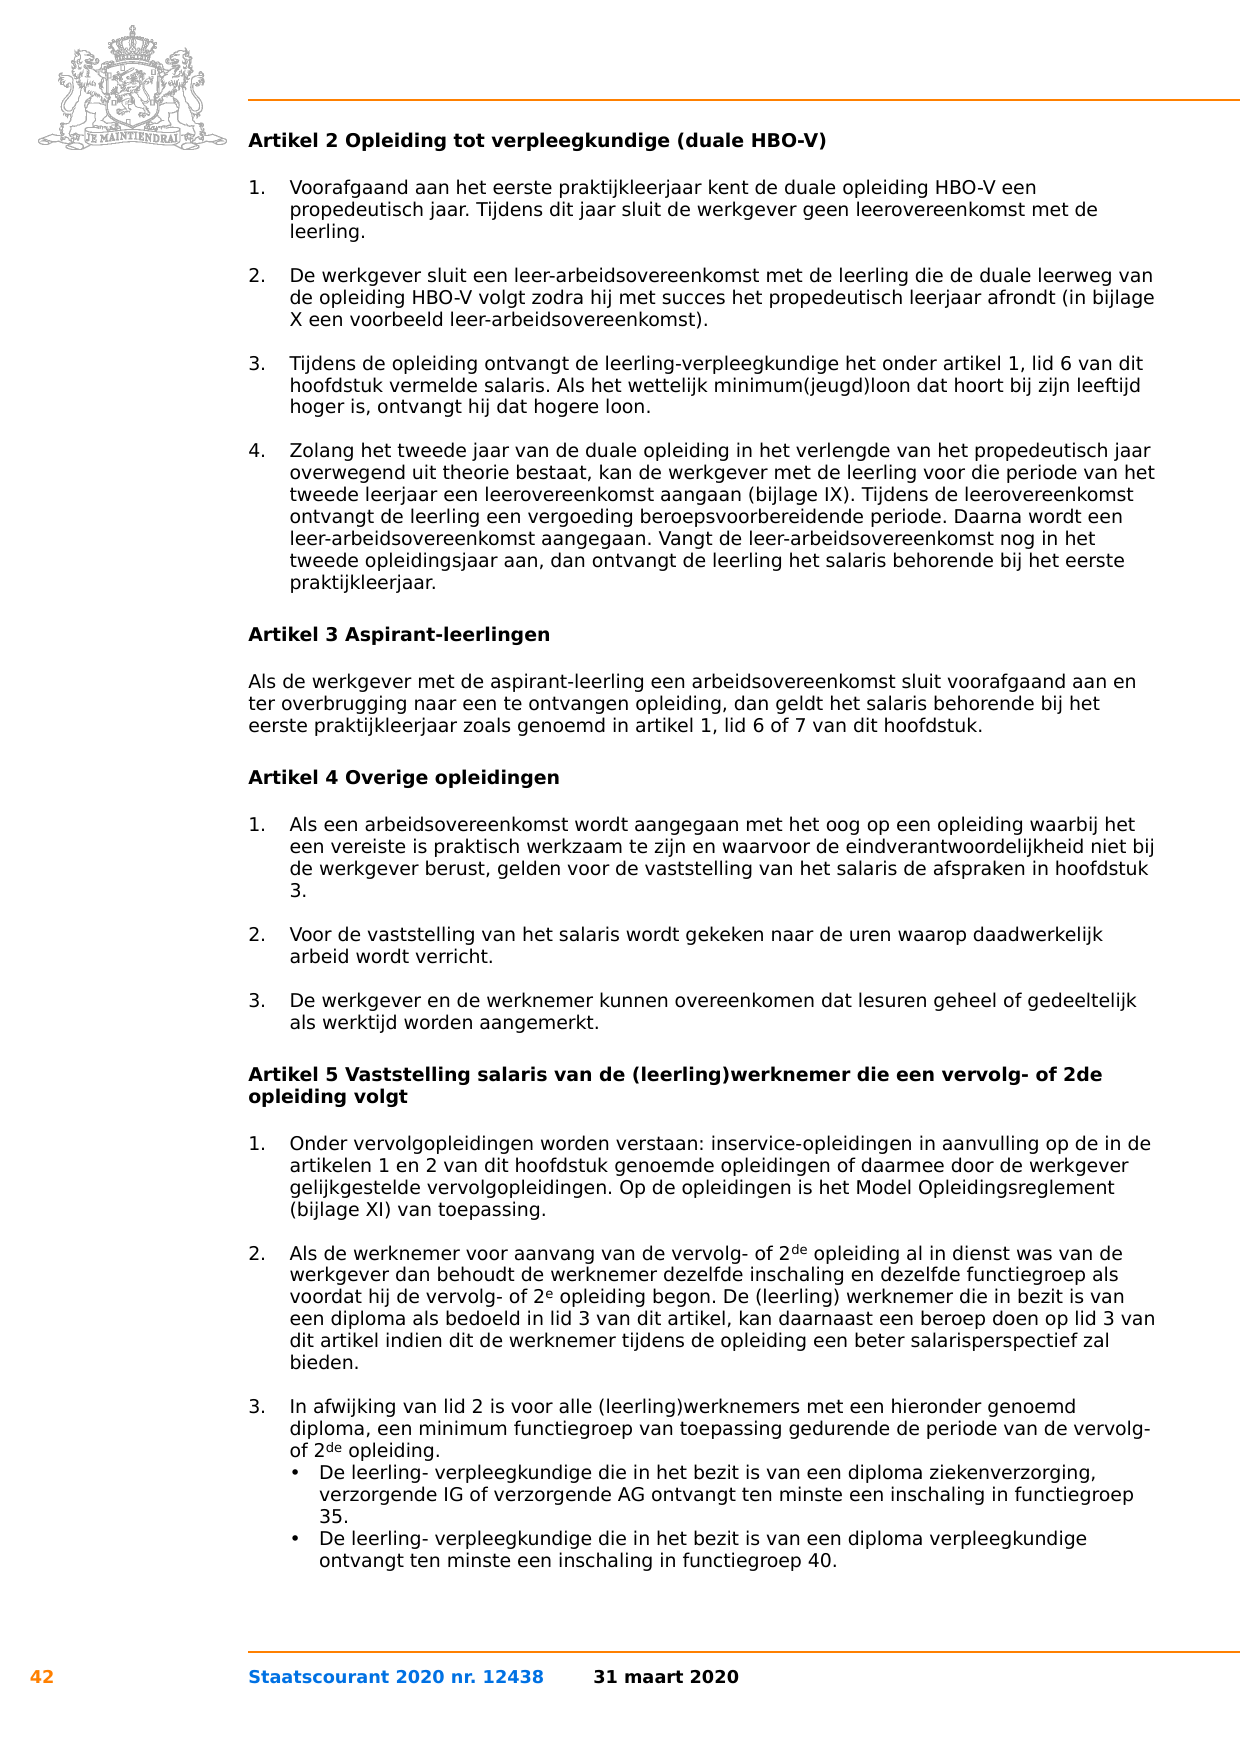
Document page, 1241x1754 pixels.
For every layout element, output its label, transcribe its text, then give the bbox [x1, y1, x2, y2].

text 3. In afwijking van lid 2 is voor alle (leerling)werknemers met een hieronder genoemd diploma, een minimum functiegroep van toepassing gedurende de periode van de vervolg- of 2de opleiding. [248, 1396, 1163, 1462]
text Als de werkgever met de aspirant-leerling een arbeidsovereenkomst sluit voorafgaand aan en ter overbrugging naar een te ontvangen opleiding, dan geldt het salaris behorende bij het eerste praktijkleerjaar zoals genoemd in artikel 1, lid 6 of 7 van dit hoofdstuk. [248, 671, 1163, 737]
picture [38, 25, 227, 150]
text 2. De werkgever sluit een leer-arbeidsovereenkomst met de leerling die de duale leerweg van de opleiding HBO-V volgt zodra hij met succes het propedeutisch leerjaar afrondt (in bijlage X een voorbeeld leer-arbeidsovereenkomst). [248, 265, 1163, 331]
text • De leerling- verpleegkundige die in het bezit is van een diploma ziekenverzorging, verzorgende IG of verzorgende AG ontvangt ten minste een inschaling in functiegroep 35. [289, 1462, 1163, 1528]
text 3. Tijdens de opleiding ontvangt de leerling-verpleegkundige het onder artikel 1, lid 6 van dit hoofdstuk vermelde salaris. Als het wettelijk minimum(jeugd)loon dat hoort bij zijn leeftijd hoger is, ontvangt hij dat hogere loon. [248, 352, 1163, 418]
subtitle Artikel 4 Overige opleidingen [248, 767, 1163, 789]
text 3. De werkgever en de werknemer kunnen overeenkomen dat lesuren geheel of gedeeltelijk als werktijd worden aangemerkt. [248, 990, 1163, 1034]
text 1. Als een arbeidsovereenkomst wordt aangegaan met het oog op een opleiding waarbij het een vereiste is praktisch werkzaam te zijn en waarvoor de eindverantwoordelijkheid niet bij de werkgever berust, gelden voor de vaststelling van het salaris de afspraken in hoofdstuk 3. [248, 814, 1163, 902]
text 2. Als de werknemer voor aanvang van de vervolg- of 2de opleiding al in dienst was van de werkgever dan behoudt de werknemer dezelfde inschaling en dezelfde functiegroep als voordat hij de vervolg- of 2e opleiding begon. De (leerling) werknemer die in bezit is van een diploma als bedoeld in lid 3 van dit artikel, kan daarnaast een beroep doen op lid 3 van dit artikel indien dit de werknemer tijdens de opleiding een beter salarisperspectief zal bieden. [248, 1242, 1163, 1374]
subtitle Artikel 2 Opleiding tot verpleegkundige (duale HBO-V) [248, 130, 1163, 152]
subtitle Artikel 3 Aspirant-leerlingen [248, 624, 1163, 646]
text 1. Onder vervolgopleidingen worden verstaan: inservice-opleidingen in aanvulling op de in de artikelen 1 en 2 van dit hoofdstuk genoemde opleidingen of daarmee door de werkgever gelijkgestelde vervolgopleidingen. Op de opleidingen is het Model Opleidingsreglement (bijlage XI) van toepassing. [248, 1133, 1163, 1221]
text 2. Voor de vaststelling van het salaris wordt gekeken naar de uren waarop daadwerkelijk arbeid wordt verricht. [248, 924, 1163, 968]
subtitle Artikel 5 Vaststelling salaris van de (leerling)werknemer die een vervolg- of 2de opleiding volgt [248, 1064, 1163, 1108]
text 4. Zolang het tweede jaar van de duale opleiding in het verlengde van het propedeutisch jaar overwegend uit theorie bestaat, kan de werkgever met de leerling voor die periode van het tweede leerjaar een leerovereenkomst aangaan (bijlage IX). Tijdens de leerovereenkomst ontvangt de leerling een vergoeding beroepsvoorbereidende periode. Daarna wordt een leer-arbeidsovereenkomst aangegaan. Vangt de leer-arbeidsovereenkomst nog in het tweede opleidingsjaar aan, dan ontvangt de leerling het salaris behorende bij het eerste praktijkleerjaar. [248, 440, 1163, 594]
text • De leerling- verpleegkundige die in het bezit is van een diploma verpleegkundige ontvangt ten minste een inschaling in functiegroep 40. [289, 1528, 1163, 1572]
text 1. Voorafgaand aan het eerste praktijkleerjaar kent de duale opleiding HBO-V een propedeutisch jaar. Tijdens dit jaar sluit de werkgever geen leerovereenkomst met de leerling. [248, 177, 1163, 243]
